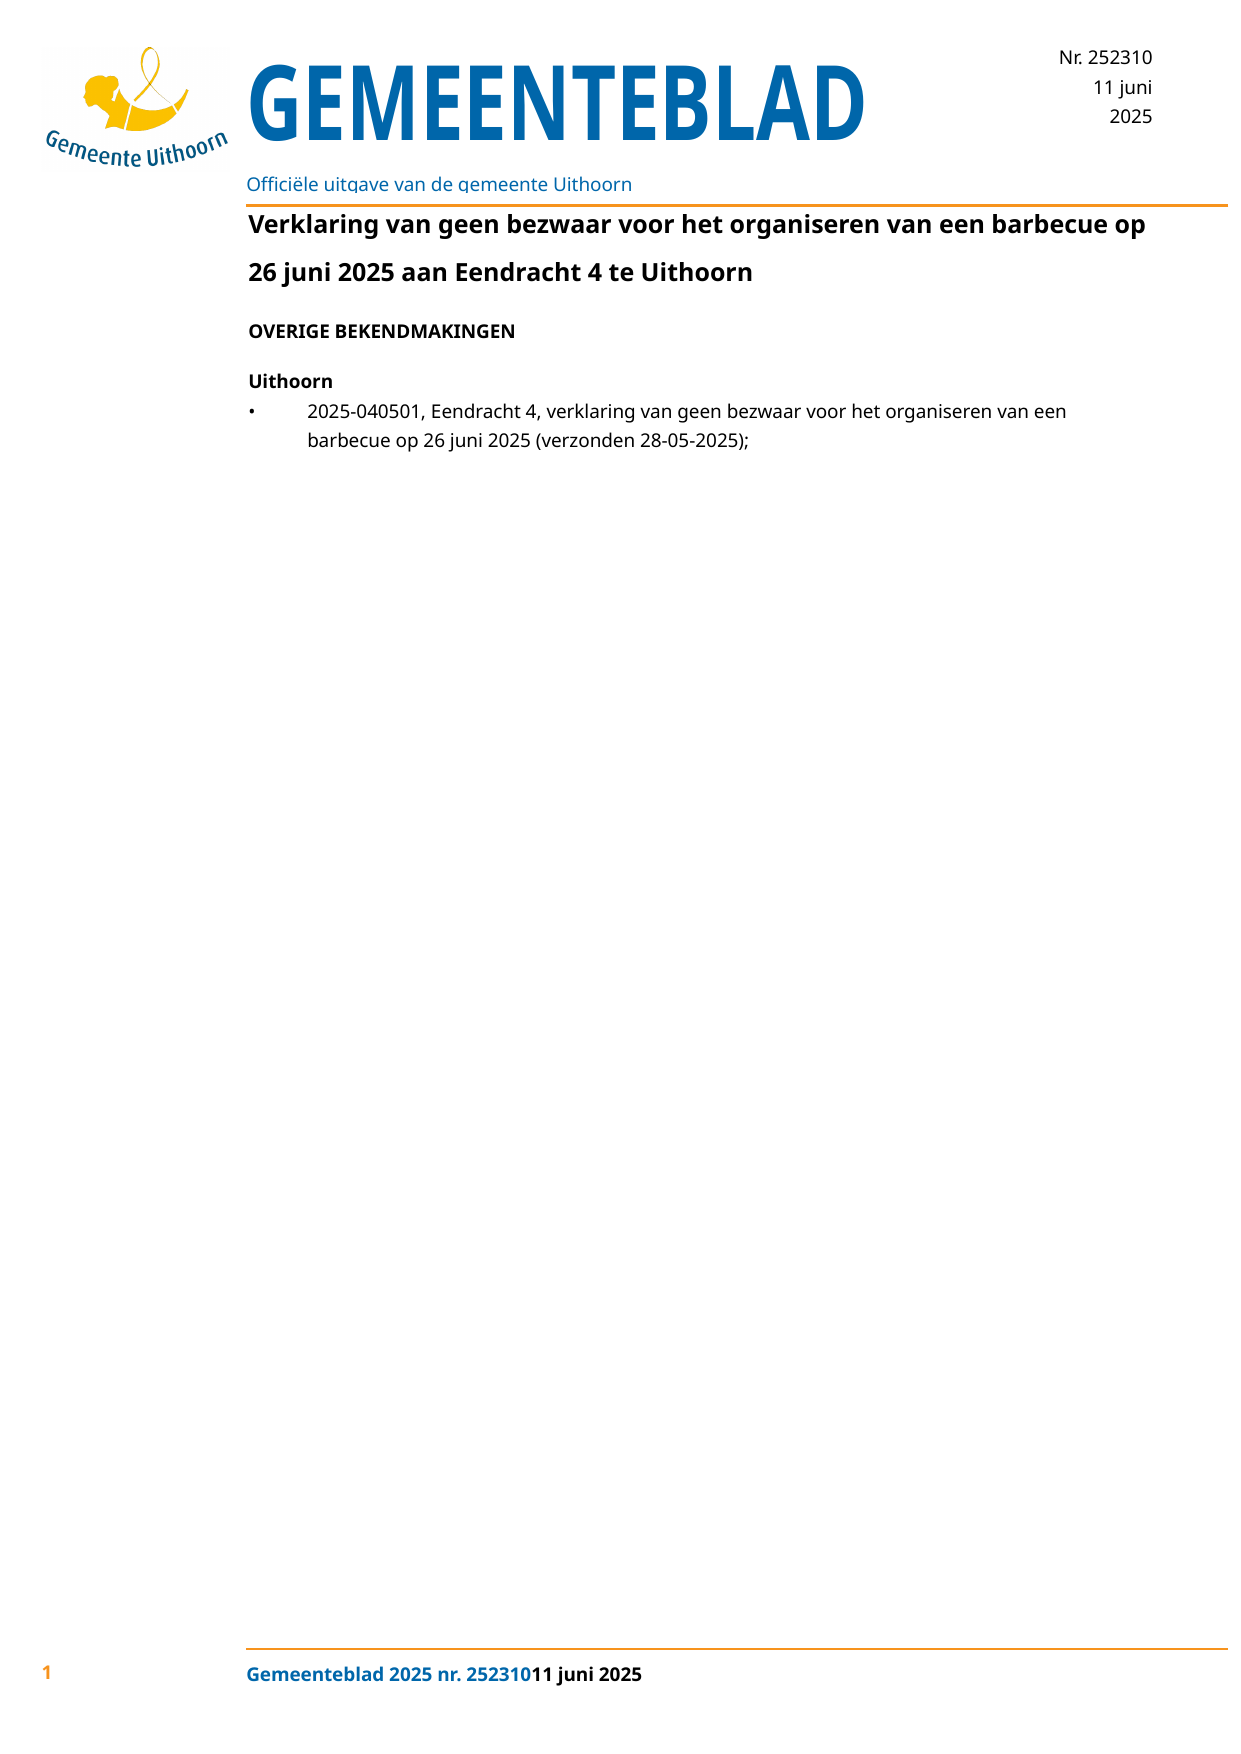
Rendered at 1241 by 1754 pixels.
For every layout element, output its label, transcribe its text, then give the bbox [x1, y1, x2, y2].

text OVERIGE BEKENDMAKINGEN [248, 318, 1152, 344]
picture [41, 47, 231, 172]
text Verklaring van geen bezwaar voor het organiseren van een barbecue op 26 juni 2025 aan Eendracht 4 te Uithoorn [248, 207, 1152, 288]
list 2025-040501, Eendracht 4, verklaring van geen bezwaar voor het organiseren van een barbecue op 26 juni 2025 (verzonden 28-05-2025); [248, 398, 1152, 453]
text Uithoorn [248, 368, 1152, 394]
